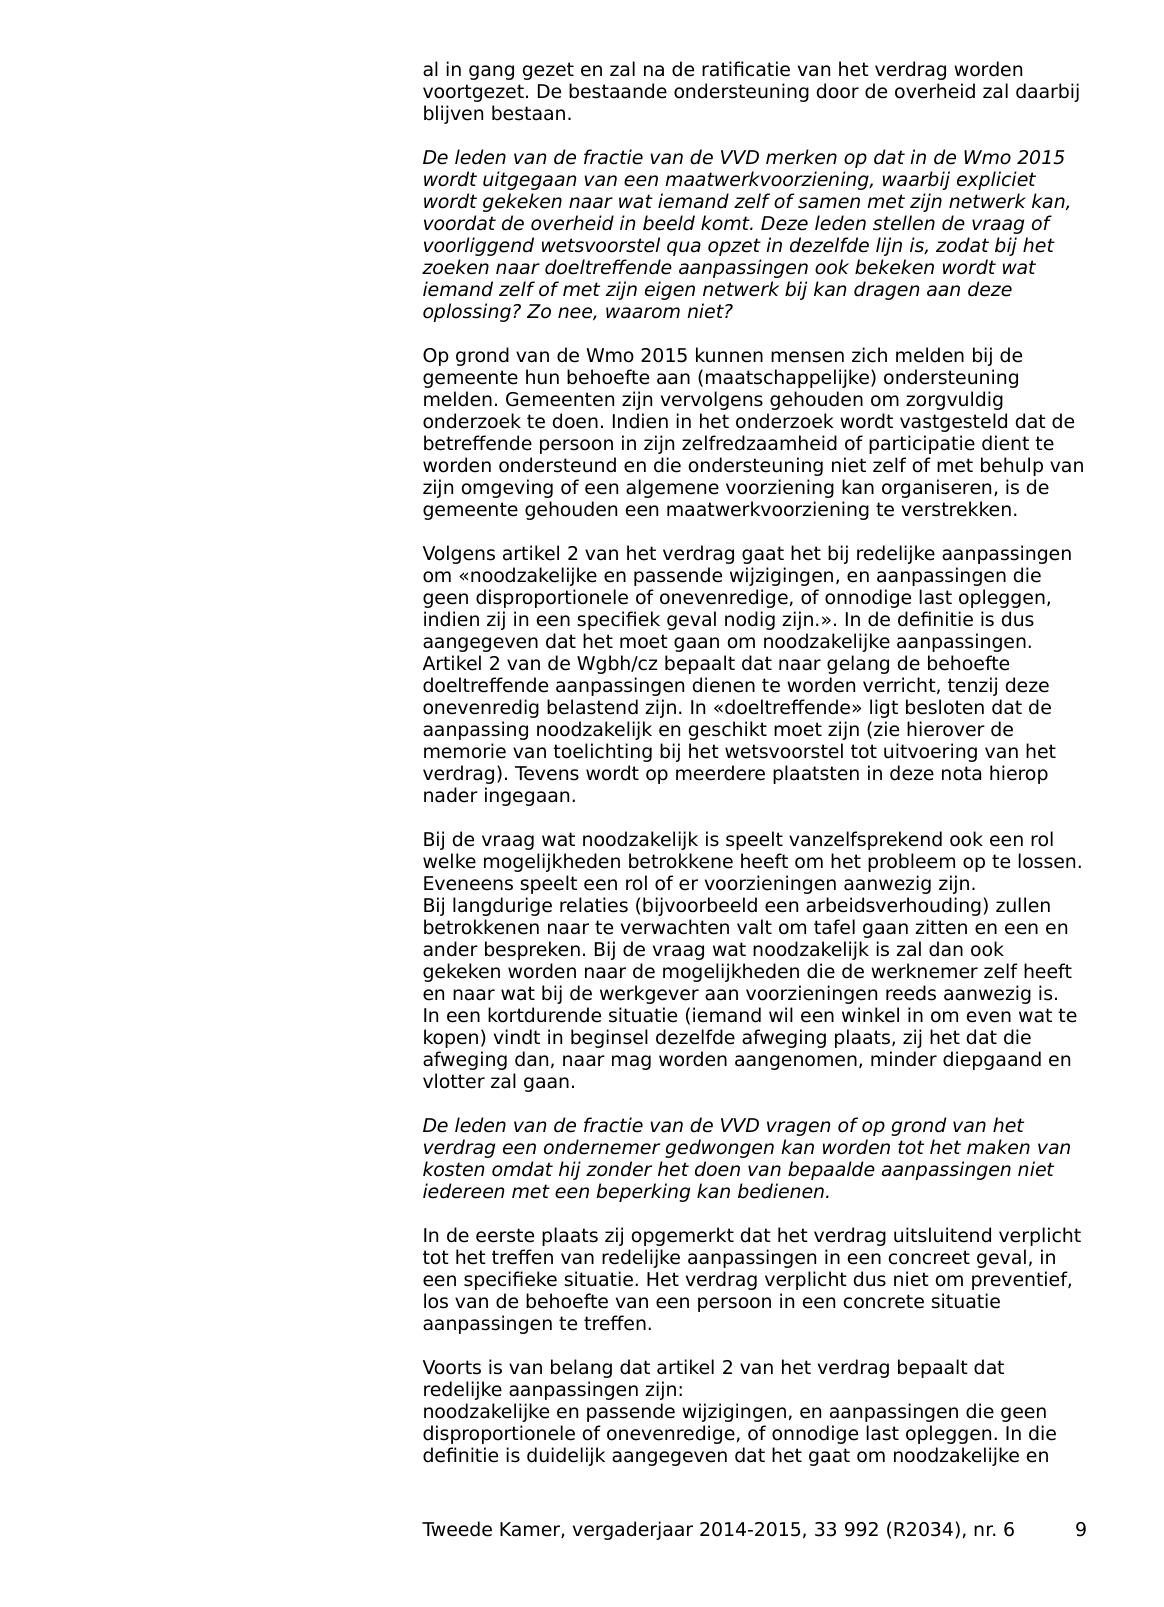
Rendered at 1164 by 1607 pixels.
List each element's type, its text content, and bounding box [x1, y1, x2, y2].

text Bij langdurige relaties (bijvoorbeeld een arbeidsverhouding) zullen betrokkenen naar te verwachten valt om tafel gaan zitten en een en ander bespreken. Bij de vraag wat noodzakelijk is zal dan ook gekeken worden naar de mogelijkheden die de werknemer zelf heeft en naar wat bij de werkgever aan voorzieningen reeds aanwezig is. [422, 895, 1087, 1005]
text Voorts is van belang dat artikel 2 van het verdrag bepaalt dat redelijke aanpassingen zijn: [422, 1357, 1087, 1401]
text Artikel 2 van de Wgbh/cz bepaalt dat naar gelang de behoefte doeltreffende aanpassingen dienen te worden verricht, tenzij deze onevenredig belastend zijn. In «doeltreffende» ligt besloten dat de aanpassing noodzakelijk en geschikt moet zijn (zie hierover de memorie van toelichting bij het wetsvoorstel tot uitvoering van het verdrag). Tevens wordt op meerdere plaatsten in deze nota hierop nader ingegaan. [422, 653, 1087, 807]
text In een kortdurende situatie (iemand wil een winkel in om even wat te kopen) vindt in beginsel dezelfde afweging plaats, zij het dat die afweging dan, naar mag worden aangenomen, minder diepgaand en vlotter zal gaan. [422, 1005, 1087, 1093]
text Op grond van de Wmo 2015 kunnen mensen zich melden bij de gemeente hun behoefte aan (maatschappelijke) ondersteuning melden. Gemeenten zijn vervolgens gehouden om zorgvuldig onderzoek te doen. Indien in het onderzoek wordt vastgesteld dat de betreffende persoon in zijn zelfredzaamheid of participatie dient te worden ondersteund en die ondersteuning niet zelf of met behulp van zijn omgeving of een algemene voorziening kan organiseren, is de gemeente gehouden een maatwerkvoorziening te verstrekken. [422, 345, 1087, 521]
text De leden van de fractie van de VVD merken op dat in de Wmo 2015 wordt uitgegaan van een maatwerkvoorziening, waarbij expliciet wordt gekeken naar wat iemand zelf of samen met zijn netwerk kan, voordat de overheid in beeld komt. Deze leden stellen de vraag of voorliggend wetsvoorstel qua opzet in dezelfde lijn is, zodat bij het zoeken naar doeltreffende aanpassingen ook bekeken wordt wat iemand zelf of met zijn eigen netwerk bij kan dragen aan deze oplossing? Zo nee, waarom niet? [422, 147, 1087, 323]
text al in gang gezet en zal na de ratificatie van het verdrag worden voortgezet. De bestaande ondersteuning door de overheid zal daarbij blijven bestaan. [422, 59, 1087, 125]
text noodzakelijke en passende wijzigingen, en aanpassingen die geen disproportionele of onevenredige, of onnodige last opleggen. In die definitie is duidelijk aangegeven dat het gaat om noodzakelijke en [422, 1401, 1087, 1467]
text De leden van de fractie van de VVD vragen of op grond van het verdrag een ondernemer gedwongen kan worden tot het maken van kosten omdat hij zonder het doen van bepaalde aanpassingen niet iedereen met een beperking kan bedienen. [422, 1115, 1087, 1203]
text In de eerste plaats zij opgemerkt dat het verdrag uitsluitend verplicht tot het treffen van redelijke aanpassingen in een concreet geval, in een specifieke situatie. Het verdrag verplicht dus niet om preventief, los van de behoefte van een persoon in een concrete situatie aanpassingen te treffen. [422, 1225, 1087, 1335]
text Volgens artikel 2 van het verdrag gaat het bij redelijke aanpassingen om «noodzakelijke en passende wijzigingen, en aanpassingen die geen disproportionele of onevenredige, of onnodige last opleggen, indien zij in een specifiek geval nodig zijn.». In de definitie is dus aangegeven dat het moet gaan om noodzakelijke aanpassingen. [422, 543, 1087, 653]
text Bij de vraag wat noodzakelijk is speelt vanzelfsprekend ook een rol welke mogelijkheden betrokkene heeft om het probleem op te lossen. Eveneens speelt een rol of er voorzieningen aanwezig zijn. [422, 829, 1087, 895]
